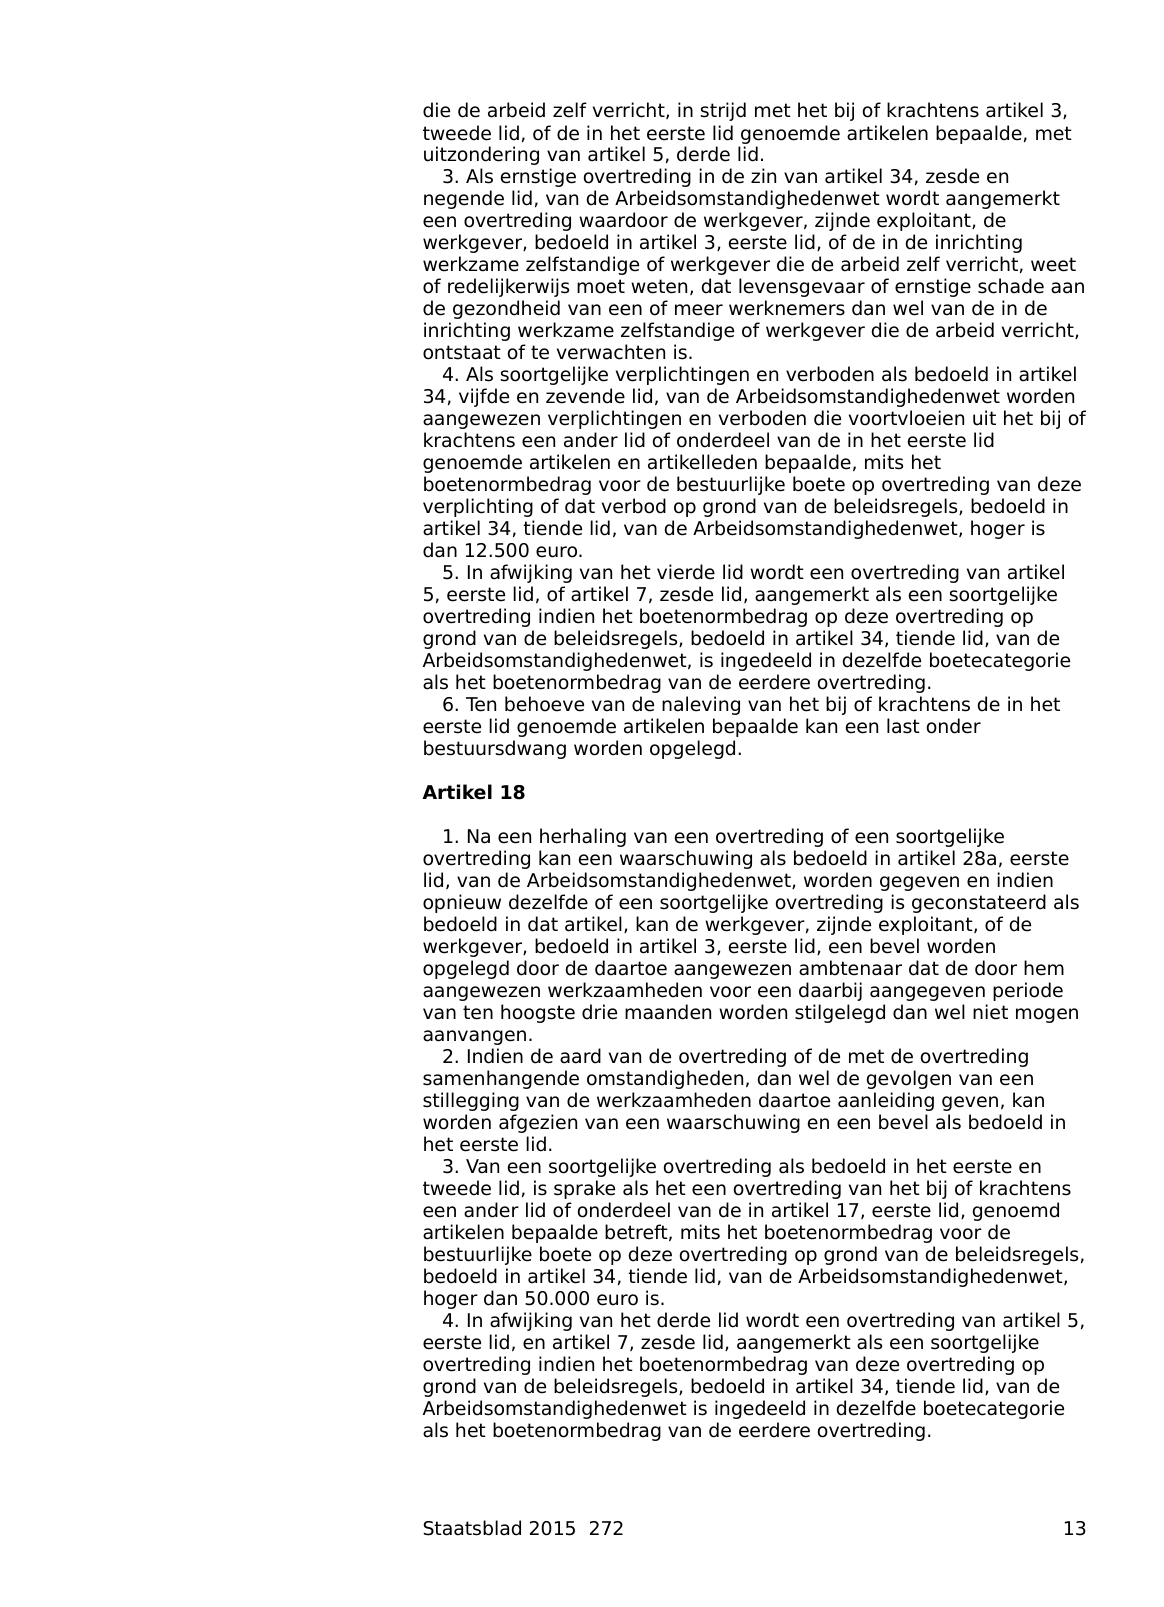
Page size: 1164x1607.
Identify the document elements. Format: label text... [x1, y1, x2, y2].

text 4. In afwijking van het derde lid wordt een overtreding van artikel 5, eerste lid, en artikel 7, zesde lid, aangemerkt als een soortgelijke overtreding indien het boetenormbedrag van deze overtreding op grond van de beleidsregels, bedoeld in artikel 34, tiende lid, van de Arbeidsomstandighedenwet is ingedeeld in dezelfde boetecategorie als het boetenormbedrag van de eerdere overtreding. [422, 1310, 1087, 1442]
text 4. Als soortgelijke verplichtingen en verboden als bedoeld in artikel 34, vijfde en zevende lid, van de Arbeidsomstandighedenwet worden aangewezen verplichtingen en verboden die voortvloeien uit het bij of krachtens een ander lid of onderdeel van de in het eerste lid genoemde artikelen en artikelleden bepaalde, mits het boetenormbedrag voor de bestuurlijke boete op overtreding van deze verplichting of dat verbod op grond van de beleidsregels, bedoeld in artikel 34, tiende lid, van de Arbeidsomstandighedenwet, hoger is dan 12.500 euro. [422, 364, 1087, 562]
text 3. Als ernstige overtreding in de zin van artikel 34, zesde en negende lid, van de Arbeidsomstandighedenwet wordt aangemerkt een overtreding waardoor de werkgever, zijnde exploitant, de werkgever, bedoeld in artikel 3, eerste lid, of de in de inrichting werkzame zelfstandige of werkgever die de arbeid zelf verricht, weet of redelijkerwijs moet weten, dat levensgevaar of ernstige schade aan de gezondheid van een of meer werknemers dan wel van de in de inrichting werkzame zelfstandige of werkgever die de arbeid verricht, ontstaat of te verwachten is. [422, 166, 1087, 364]
text die de arbeid zelf verricht, in strijd met het bij of krachtens artikel 3, tweede lid, of de in het eerste lid genoemde artikelen bepaalde, met uitzondering van artikel 5, derde lid. [422, 100, 1087, 166]
text 3. Van een soortgelijke overtreding als bedoeld in het eerste en tweede lid, is sprake als het een overtreding van het bij of krachtens een ander lid of onderdeel van de in artikel 17, eerste lid, genoemd artikelen bepaalde betreft, mits het boetenormbedrag voor de bestuurlijke boete op deze overtreding op grond van de beleidsregels, bedoeld in artikel 34, tiende lid, van de Arbeidsomstandighedenwet, hoger dan 50.000 euro is. [422, 1156, 1087, 1310]
text 1. Na een herhaling van een overtreding of een soortgelijke overtreding kan een waarschuwing als bedoeld in artikel 28a, eerste lid, van de Arbeidsomstandighedenwet, worden gegeven en indien opnieuw dezelfde of een soortgelijke overtreding is geconstateerd als bedoeld in dat artikel, kan de werkgever, zijnde exploitant, of de werkgever, bedoeld in artikel 3, eerste lid, een bevel worden opgelegd door de daartoe aangewezen ambtenaar dat de door hem aangewezen werkzaamheden voor een daarbij aangegeven periode van ten hoogste drie maanden worden stilgelegd dan wel niet mogen aanvangen. [422, 826, 1087, 1046]
text 5. In afwijking van het vierde lid wordt een overtreding van artikel 5, eerste lid, of artikel 7, zesde lid, aangemerkt als een soortgelijke overtreding indien het boetenormbedrag op deze overtreding op grond van de beleidsregels, bedoeld in artikel 34, tiende lid, van de Arbeidsomstandighedenwet, is ingedeeld in dezelfde boetecategorie als het boetenormbedrag van de eerdere overtreding. [422, 562, 1087, 694]
subtitle Artikel 18 [422, 782, 1087, 804]
text 6. Ten behoeve van de naleving van het bij of krachtens de in het eerste lid genoemde artikelen bepaalde kan een last onder bestuursdwang worden opgelegd. [422, 694, 1087, 760]
text 2. Indien de aard van de overtreding of de met de overtreding samenhangende omstandigheden, dan wel de gevolgen van een stillegging van de werkzaamheden daartoe aanleiding geven, kan worden afgezien van een waarschuwing en een bevel als bedoeld in het eerste lid. [422, 1046, 1087, 1156]
